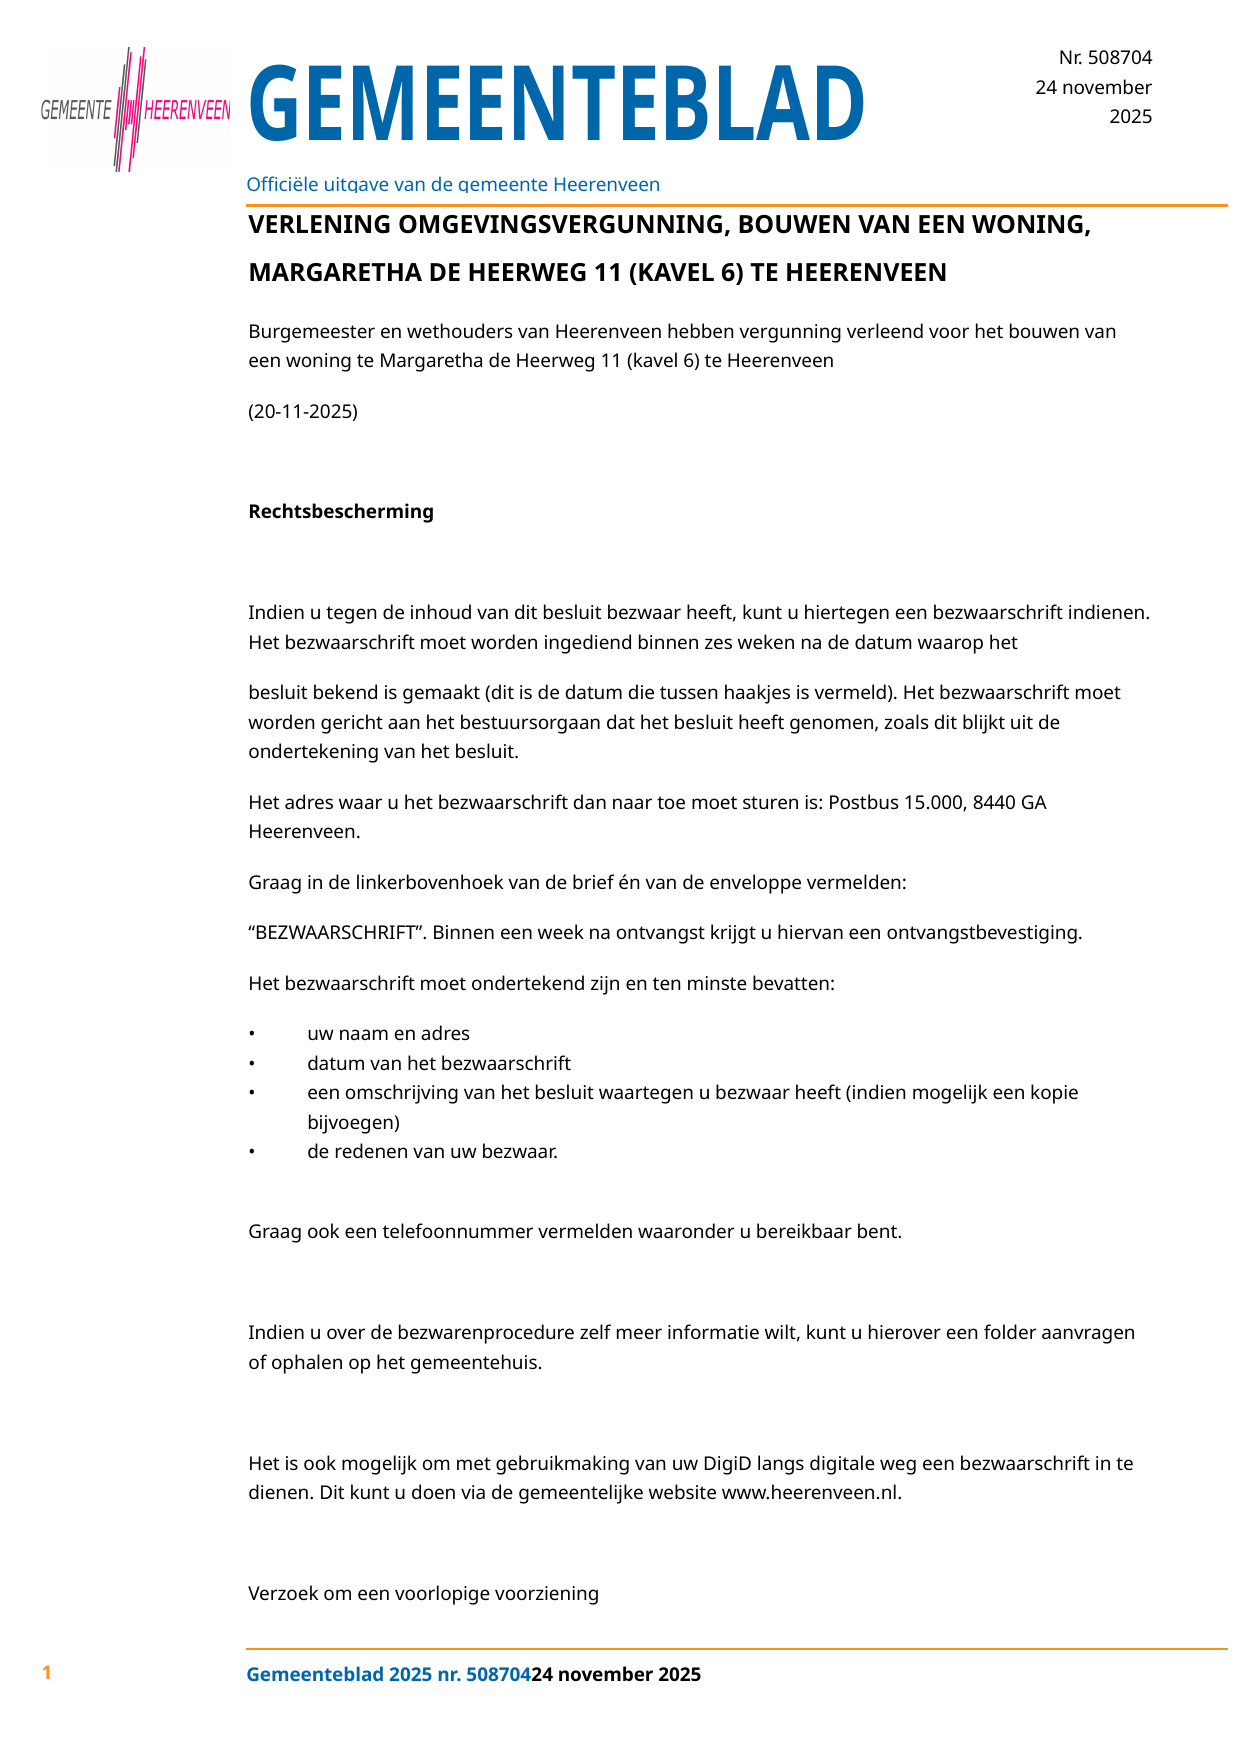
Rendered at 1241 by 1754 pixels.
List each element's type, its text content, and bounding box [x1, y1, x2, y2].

text Het adres waar u het bezwaarschrift dan naar toe moet sturen is: Postbus 15.000, 8440 GA Heerenveen. [248, 789, 1152, 844]
text “BEZWAARSCHRIFT”. Binnen een week na ontvangst krijgt u hiervan een ontvangstbevestiging. [248, 919, 1152, 945]
text VERLENING OMGEVINGSVERGUNNING, BOUWEN VAN EEN WONING, MARGARETHA DE HEERWEG 11 (KAVEL 6) TE HEERENVEEN [248, 207, 1152, 288]
text Het bezwaarschrift moet ondertekend zijn en ten minste bevatten: [248, 970, 1152, 996]
text Verzoek om een voorlopige voorziening [248, 1580, 1152, 1606]
list een omschrijving van het besluit waartegen u bezwaar heeft (indien mogelijk een kopie bijvoegen) [248, 1079, 1152, 1135]
text Indien u tegen de inhoud van dit besluit bezwaar heeft, kunt u hiertegen een bezwaarschrift indienen. Het bezwaarschrift moet worden ingediend binnen zes weken na de datum waarop het [248, 599, 1152, 655]
text (20-11-2025) [248, 398, 1152, 424]
text Het is ook mogelijk om met gebruikmaking van uw DigiD langs digitale weg een bezwaarschrift in te dienen. Dit kunt u doen via de gemeentelijke website www.heerenveen.nl. [248, 1450, 1152, 1505]
list de redenen van uw bezwaar. [248, 1139, 1152, 1164]
text Burgemeester en wethouders van Heerenveen hebben vergunning verleend voor het bouwen van een woning te Margaretha de Heerweg 11 (kavel 6) te Heerenveen [248, 318, 1152, 373]
text Graag in de linkerbovenhoek van de brief én van de enveloppe vermelden: [248, 869, 1152, 895]
picture [41, 47, 231, 172]
text Rechtsbescherming [248, 499, 1152, 524]
text Graag ook een telefoonnummer vermelden waaronder u bereikbaar bent. [248, 1219, 1152, 1244]
list datum van het bezwaarschrift [248, 1050, 1152, 1076]
list uw naam en adres [248, 1020, 1152, 1046]
text besluit bekend is gemaakt (dit is de datum die tussen haakjes is vermeld). Het bezwaarschrift moet worden gericht aan het bestuursorgaan dat het besluit heeft genomen, zoals dit blijkt uit de ondertekening van het besluit. [248, 679, 1152, 764]
text Indien u over de bezwarenprocedure zelf meer informatie wilt, kunt u hierover een folder aanvragen of ophalen op het gemeentehuis. [248, 1319, 1152, 1375]
